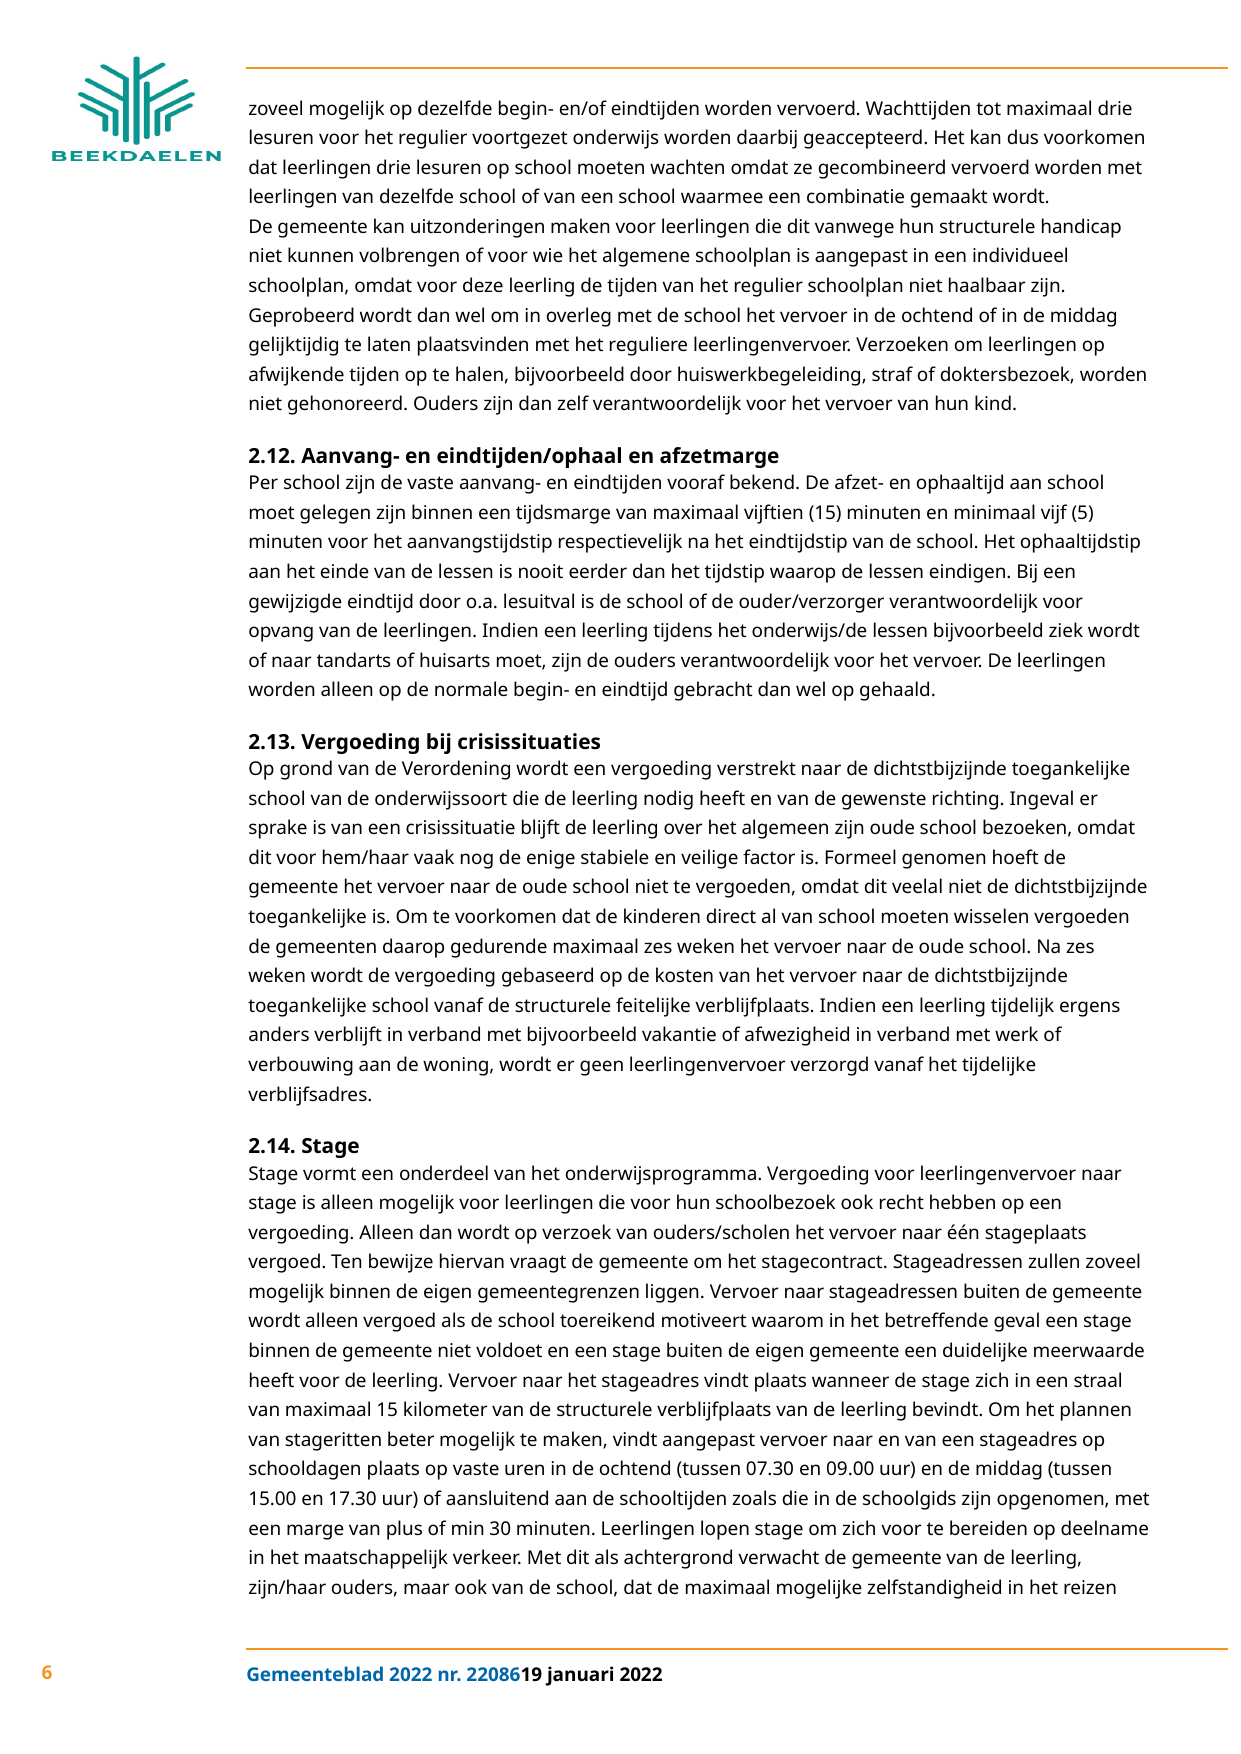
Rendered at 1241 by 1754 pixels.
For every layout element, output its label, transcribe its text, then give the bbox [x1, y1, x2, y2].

text Stage vormt een onderdeel van het onderwijsprogramma. Vergoeding voor leerlingenvervoer naar stage is alleen mogelijk voor leerlingen die voor hun schoolbezoek ook recht hebben op een vergoeding. Alleen dan wordt op verzoek van ouders/scholen het vervoer naar één stageplaats vergoed. Ten bewijze hiervan vraagt de gemeente om het stagecontract. Stageadressen zullen zoveel mogelijk binnen de eigen gemeentegrenzen liggen. Vervoer naar stageadressen buiten de gemeente wordt alleen vergoed als de school toereikend motiveert waarom in het betreffende geval een stage binnen de gemeente niet voldoet en een stage buiten de eigen gemeente een duidelijke meerwaarde heeft voor de leerling. Vervoer naar het stageadres vindt plaats wanneer de stage zich in een straal van maximaal 15 kilometer van de structurele verblijfplaats van de leerling bevindt. Om het plannen van stageritten beter mogelijk te maken, vindt aangepast vervoer naar en van een stageadres op schooldagen plaats op vaste uren in de ochtend (tussen 07.30 en 09.00 uur) en de middag (tussen 15.00 en 17.30 uur) of aansluitend aan de schooltijden zoals die in de schoolgids zijn opgenomen, met een marge van plus of min 30 minuten. Leerlingen lopen stage om zich voor te bereiden op deelname in het maatschappelijk verkeer. Met dit als achtergrond verwacht de gemeente van de leerling, zijn/haar ouders, maar ook van de school, dat de maximaal mogelijke zelfstandigheid in het reizen [248, 1160, 1152, 1599]
text 2.12. Aanvang- en eindtijden/ophaal en afzetmarge [248, 441, 1152, 469]
text Per school zijn de vaste aanvang- en eindtijden vooraf bekend. De afzet- en ophaaltijd aan school moet gelegen zijn binnen een tijdsmarge van maximaal vijftien (15) minuten en minimaal vijf (5) minuten voor het aanvangstijdstip respectievelijk na het eindtijdstip van de school. Het ophaaltijdstip aan het einde van de lessen is nooit eerder dan het tijdstip waarop de lessen eindigen. Bij een gewijzigde eindtijd door o.a. lesuitval is de school of de ouder/verzorger verantwoordelijk voor opvang van de leerlingen. Indien een leerling tijdens het onderwijs/de lessen bijvoorbeeld ziek wordt of naar tandarts of huisarts moet, zijn de ouders verantwoordelijk voor het vervoer. De leerlingen worden alleen op de normale begin- en eindtijd gebracht dan wel op gehaald. [248, 469, 1152, 702]
text De gemeente kan uitzonderingen maken voor leerlingen die dit vanwege hun structurele handicap niet kunnen volbrengen of voor wie het algemene schoolplan is aangepast in een individueel schoolplan, omdat voor deze leerling de tijden van het regulier schoolplan niet haalbaar zijn. Geprobeerd wordt dan wel om in overleg met de school het vervoer in de ochtend of in de middag gelijktijdig te laten plaatsvinden met het reguliere leerlingenvervoer. Verzoeken om leerlingen op afwijkende tijden op te halen, bijvoorbeeld door huiswerkbegeleiding, straf of doktersbezoek, worden niet gehonoreerd. Ouders zijn dan zelf verantwoordelijk voor het vervoer van hun kind. [248, 213, 1152, 416]
text Op grond van de Verordening wordt een vergoeding verstrekt naar de dichtstbijzijnde toegankelijke school van de onderwijssoort die de leerling nodig heeft en van de gewenste richting. Ingeval er sprake is van een crisissituatie blijft de leerling over het algemeen zijn oude school bezoeken, omdat dit voor hem/haar vaak nog de enige stabiele en veilige factor is. Formeel genomen hoeft de gemeente het vervoer naar de oude school niet te vergoeden, omdat dit veelal niet de dichtstbijzijnde toegankelijke is. Om te voorkomen dat de kinderen direct al van school moeten wisselen vergoeden de gemeenten daarop gedurende maximaal zes weken het vervoer naar de oude school. Na zes weken wordt de vergoeding gebaseerd op de kosten van het vervoer naar de dichtstbijzijnde toegankelijke school vanaf de structurele feitelijke verblijfplaats. Indien een leerling tijdelijk ergens anders verblijft in verband met bijvoorbeeld vakantie of afwezigheid in verband met werk of verbouwing aan de woning, wordt er geen leerlingenvervoer verzorgd vanaf het tijdelijke verblijfsadres. [248, 755, 1152, 1107]
picture [41, 47, 231, 172]
text 2.14. Stage [248, 1131, 1152, 1160]
text zoveel mogelijk op dezelfde begin- en/of eindtijden worden vervoerd. Wachttijden tot maximaal drie lesuren voor het regulier voortgezet onderwijs worden daarbij geaccepteerd. Het kan dus voorkomen dat leerlingen drie lesuren op school moeten wachten omdat ze gecombineerd vervoerd worden met leerlingen van dezelfde school of van een school waarmee een combinatie gemaakt wordt. [248, 95, 1152, 209]
text 2.13. Vergoeding bij crisissituaties [248, 727, 1152, 755]
